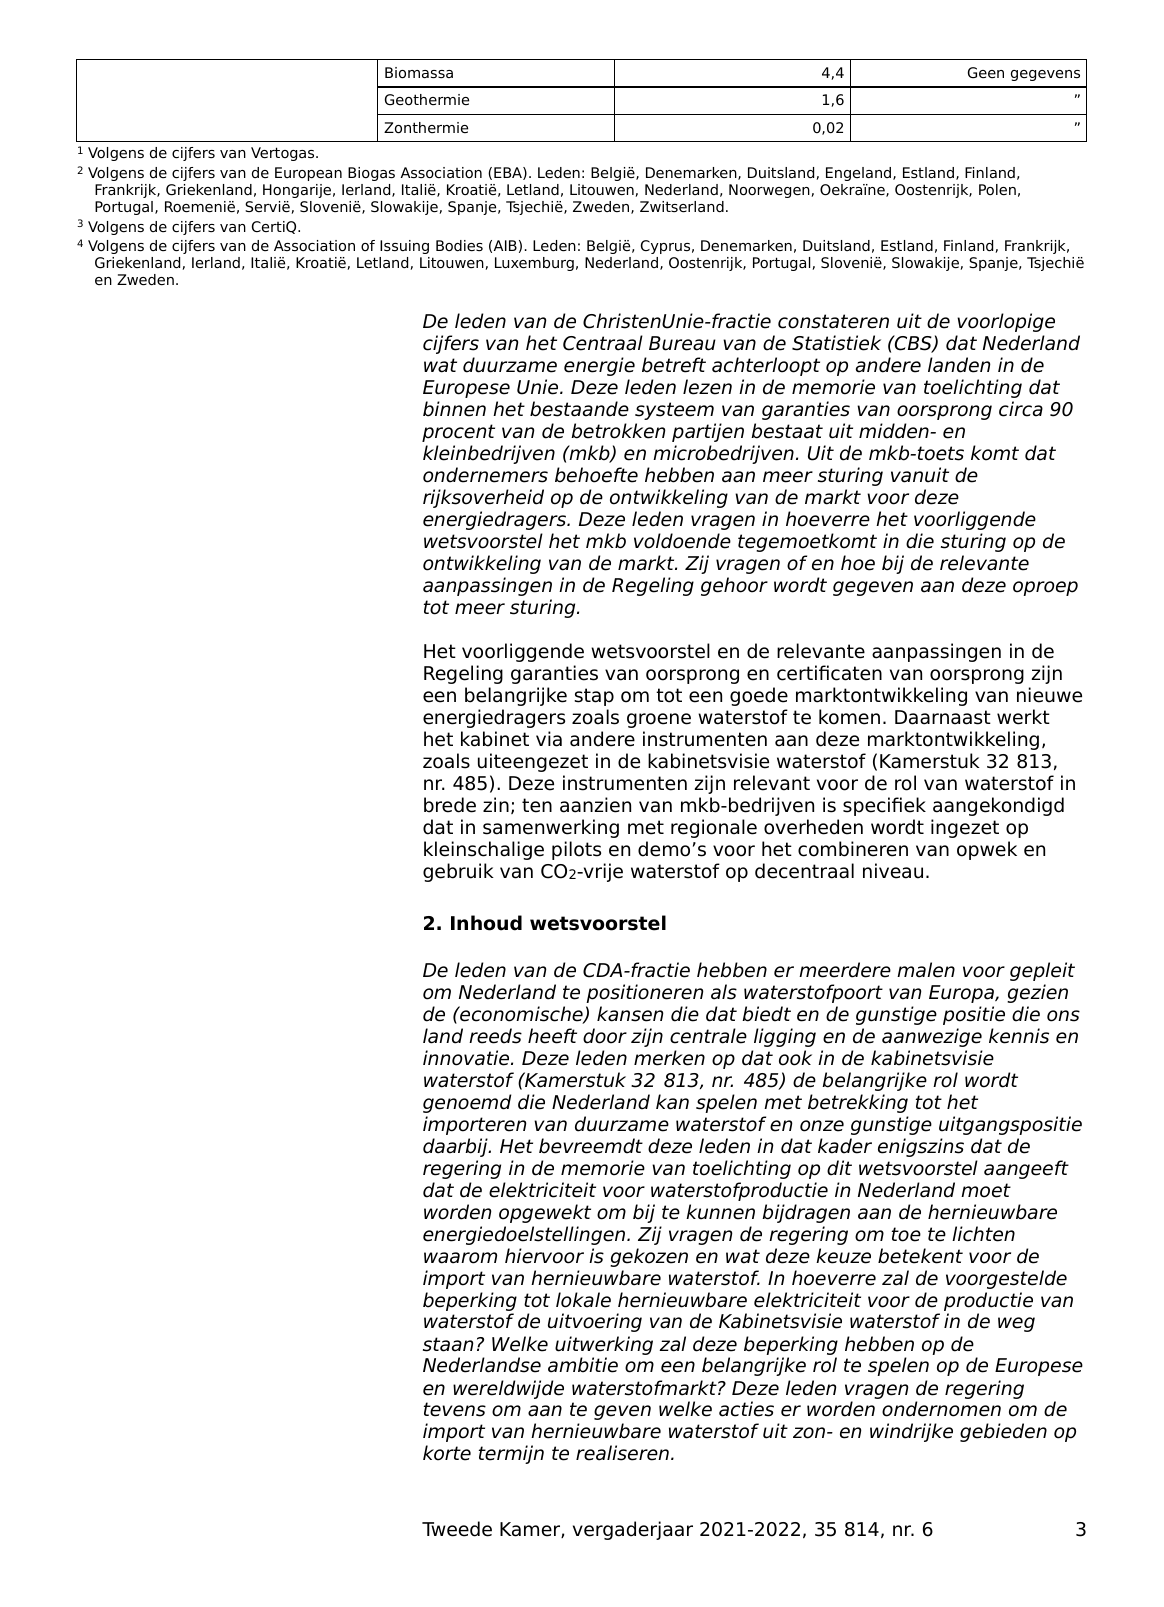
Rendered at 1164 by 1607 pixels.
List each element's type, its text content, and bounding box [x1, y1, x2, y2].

table_cell 4,4 [615, 60, 850, 86]
table_cell Zonthermie [378, 115, 614, 141]
table_cell 1,6 [615, 88, 850, 114]
subtitle 2. Inhoud wetsvoorstel [422, 913, 1087, 935]
text De leden van de CDA-fractie hebben er meerdere malen voor gepleit om Nederland te positioneren als waterstofpoort van Europa, gezien de (economische) kansen die dat biedt en de gunstige positie die ons land reeds heeft door zijn centrale ligging en de aanwezige kennis en innovatie. Deze leden merken op dat ook in de kabinetsvisie waterstof (Kamerstuk 32 813, nr. 485) de belangrijke rol wordt genoemd die Nederland kan spelen met betrekking tot het importeren van duurzame waterstof en onze gunstige uitgangspositie daarbij. Het bevreemdt deze leden in dat kader enigszins dat de regering in de memorie van toelichting op dit wetsvoorstel aangeeft dat de elektriciteit voor waterstofproductie in Nederland moet worden opgewekt om bij te kunnen bijdragen aan de hernieuwbare energiedoelstellingen. Zij vragen de regering om toe te lichten waarom hiervoor is gekozen en wat deze keuze betekent voor de import van hernieuwbare waterstof. In hoeverre zal de voorgestelde beperking tot lokale hernieuwbare elektriciteit voor de productie van waterstof de uitvoering van de Kabinetsvisie waterstof in de weg staan? Welke uitwerking zal deze beperking hebben op de Nederlandse ambitie om een belangrijke rol te spelen op de Europese en wereldwijde waterstofmarkt? Deze leden vragen de regering tevens om aan te geven welke acties er worden ondernomen om de import van hernieuwbare waterstof uit zon- en windrijke gebieden op korte termijn te realiseren. [422, 960, 1087, 1465]
table_cell Geothermie [378, 88, 614, 114]
table_cell ” [851, 88, 1086, 114]
table_cell ” [851, 115, 1086, 141]
table_cell [77, 60, 377, 141]
table_cell Biomassa [378, 60, 614, 86]
table_cell Geen gegevens [851, 60, 1086, 86]
table_cell 0,02 [615, 115, 850, 141]
text De leden van de ChristenUnie-fractie constateren uit de voorlopige cijfers van het Centraal Bureau van de Statistiek (CBS) dat Nederland wat duurzame energie betreft achterloopt op andere landen in de Europese Unie. Deze leden lezen in de memorie van toelichting dat binnen het bestaande systeem van garanties van oorsprong circa 90 procent van de betrokken partijen bestaat uit midden- en kleinbedrijven (mkb) en microbedrijven. Uit de mkb-toets komt dat ondernemers behoefte hebben aan meer sturing vanuit de rijksoverheid op de ontwikkeling van de markt voor deze energiedragers. Deze leden vragen in hoeverre het voorliggende wetsvoorstel het mkb voldoende tegemoetkomt in die sturing op de ontwikkeling van de markt. Zij vragen of en hoe bij de relevante aanpassingen in de Regeling gehoor wordt gegeven aan deze oproep tot meer sturing. [422, 311, 1087, 619]
table_cell 1 Volgens de cijfers van Vertogas. 2 Volgens de cijfers van de European Biogas Association (EBA). Leden: België, Denemarken, Duitsland, Engeland, Estland, Finland, Frankrijk, Griekenland, Hongarije, Ierland, Italië, Kroatië, Letland, Litouwen, Nederland, Noorwegen, Oekraïne, Oostenrijk, Polen, Portugal, Roemenië, Servië, Slovenië, Slowakije, Spanje, Tsjechië, Zweden, Zwitserland. 3 Volgens de cijfers van CertiQ. 4 Volgens de cijfers van de Association of Issuing Bodies (AIB). Leden: België, Cyprus, Denemarken, Duitsland, Estland, Finland, Frankrijk, Griekenland, Ierland, Italië, Kroatië, Letland, Litouwen, Luxemburg, Nederland, Oostenrijk, Portugal, Slovenië, Slowakije, Spanje, Tsjechië en Zweden. [77, 142, 1087, 289]
text Het voorliggende wetsvoorstel en de relevante aanpassingen in de Regeling garanties van oorsprong en certificaten van oorsprong zijn een belangrijke stap om tot een goede marktontwikkeling van nieuwe energiedragers zoals groene waterstof te komen. Daarnaast werkt het kabinet via andere instrumenten aan deze marktontwikkeling, zoals uiteengezet in de kabinetsvisie waterstof (Kamerstuk 32 813, nr. 485). Deze instrumenten zijn relevant voor de rol van waterstof in brede zin; ten aanzien van mkb-bedrijven is specifiek aangekondigd dat in samenwerking met regionale overheden wordt ingezet op kleinschalige pilots en demo’s voor het combineren van opwek en gebruik van CO2-vrije waterstof op decentraal niveau. [422, 641, 1087, 883]
